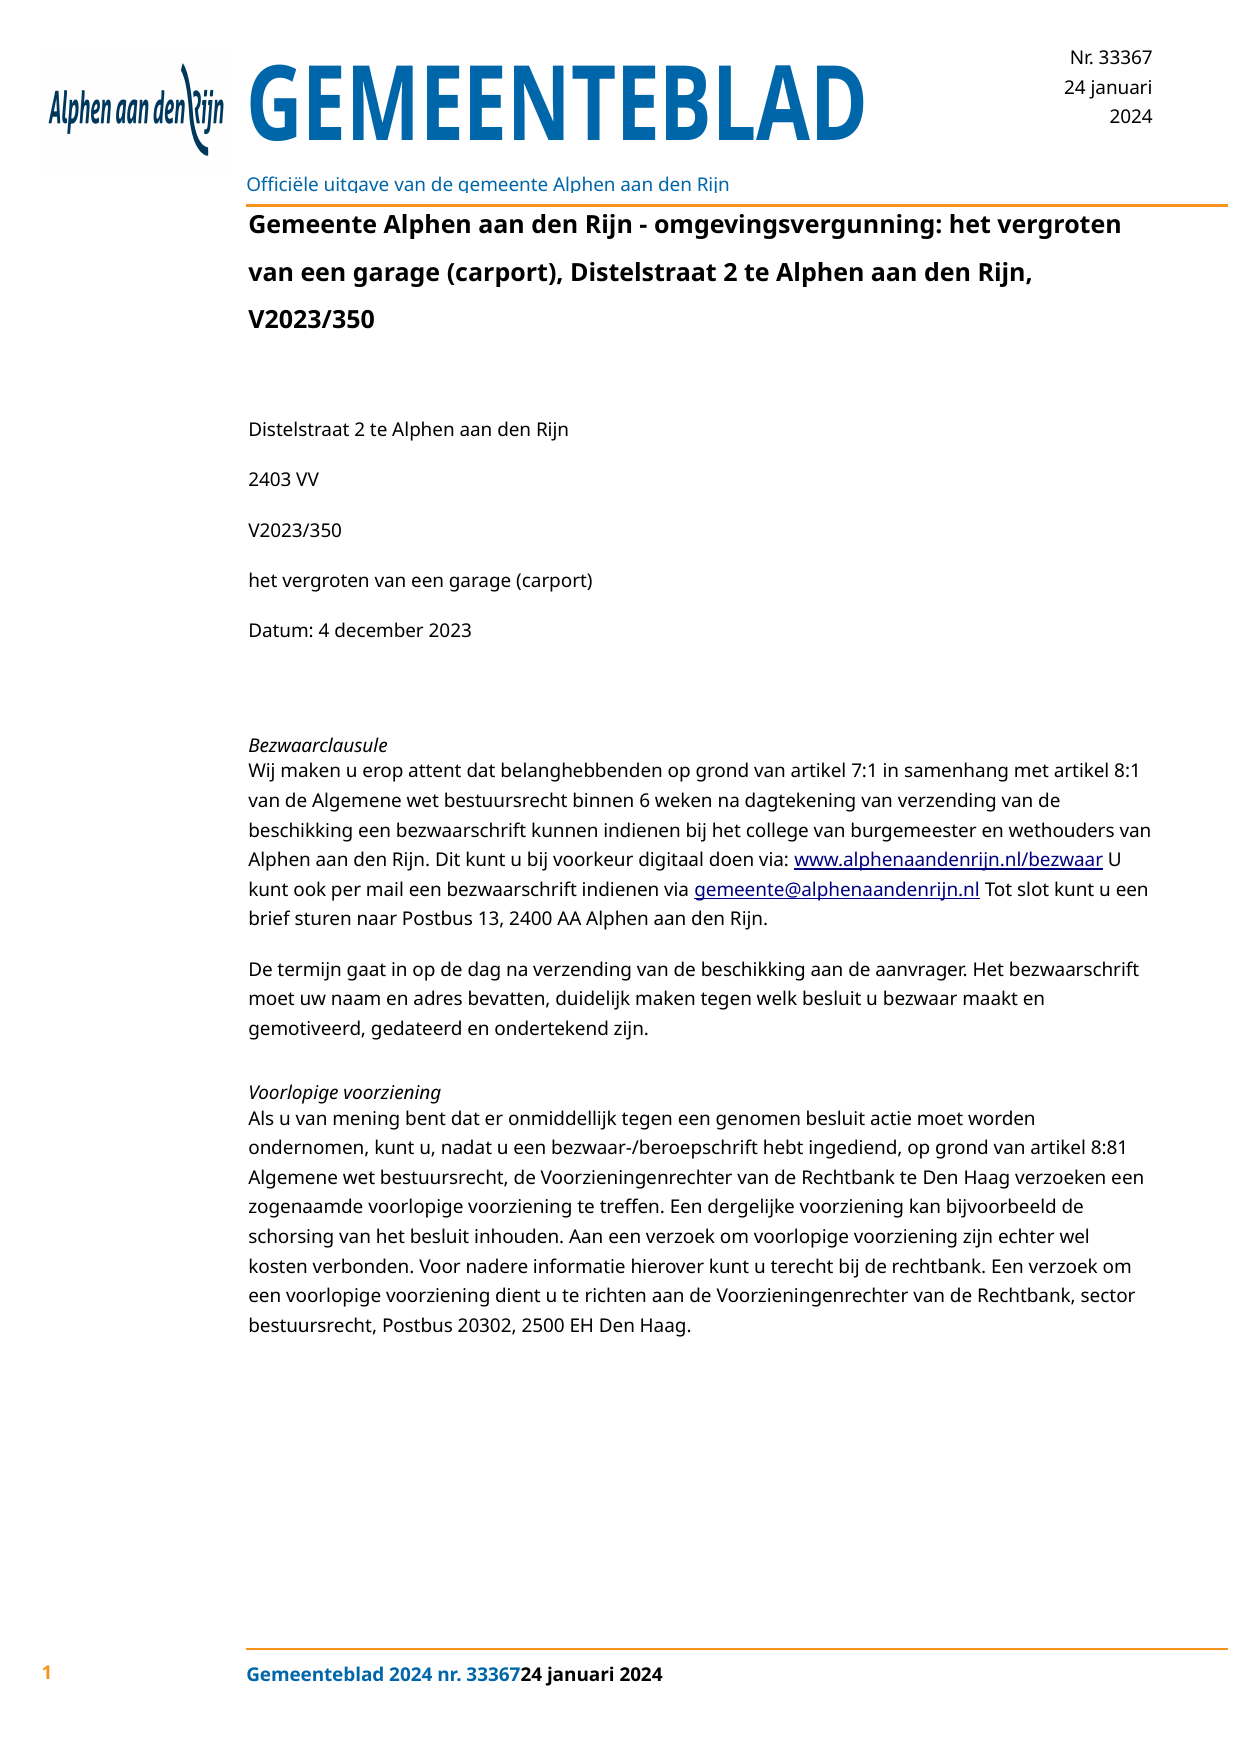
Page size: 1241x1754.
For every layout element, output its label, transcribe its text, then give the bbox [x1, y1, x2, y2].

text Voorlopige voorziening [248, 1079, 1152, 1105]
text het vergroten van een garage (carport) [248, 567, 1152, 593]
text Als u van mening bent dat er onmiddellijk tegen een genomen besluit actie moet worden ondernomen, kunt u, nadat u een bezwaar-/beroepschrift hebt ingediend, op grond van artikel 8:81 Algemene wet bestuursrecht, de Voorzieningenrechter van de Rechtbank te Den Haag verzoeken een zogenaamde voorlopige voorziening te treffen. Een dergelijke voorziening kan bijvoorbeeld de schorsing van het besluit inhouden. Aan een verzoek om voorlopige voorziening zijn echter wel kosten verbonden. Voor nadere informatie hierover kunt u terecht bij de rechtbank. Een verzoek om een voorlopige voorziening dient u te richten aan de Voorzieningenrechter van de Rechtbank, sector bestuursrecht, Postbus 20302, 2500 EH Den Haag. [248, 1105, 1152, 1338]
text Distelstraat 2 te Alphen aan den Rijn [248, 416, 1152, 442]
text 2403 VV [248, 466, 1152, 492]
text Bezwaarclausule [248, 732, 1152, 758]
text Datum: 4 december 2023 [248, 618, 1152, 643]
text Gemeente Alphen aan den Rijn - omgevingsvergunning: het vergroten van een garage (carport), Distelstraat 2 te Alphen aan den Rijn, V2023/350 [248, 207, 1152, 336]
text Wij maken u erop attent dat belanghebbenden op grond van artikel 7:1 in samenhang met artikel 8:1 van de Algemene wet bestuursrecht binnen 6 weken na dagtekening van verzending van de beschikking een bezwaarschrift kunnen indienen bij het college van burgemeester en wethouders van Alphen aan den Rijn. Dit kunt u bij voorkeur digitaal doen via: www.alphenaandenrijn.nl/bezwaar U kunt ook per mail een bezwaarschrift indienen via gemeente@alphenaandenrijn.nl Tot slot kunt u een brief sturen naar Postbus 13, 2400 AA Alphen aan den Rijn. [248, 758, 1152, 931]
text De termijn gaat in op de dag na verzending van de beschikking aan de aanvrager. Het bezwaarschrift moet uw naam en adres bevatten, duidelijk maken tegen welk besluit u bezwaar maakt en gemotiveerd, gedateerd en ondertekend zijn. [248, 956, 1152, 1041]
picture [41, 47, 231, 172]
text V2023/350 [248, 517, 1152, 542]
